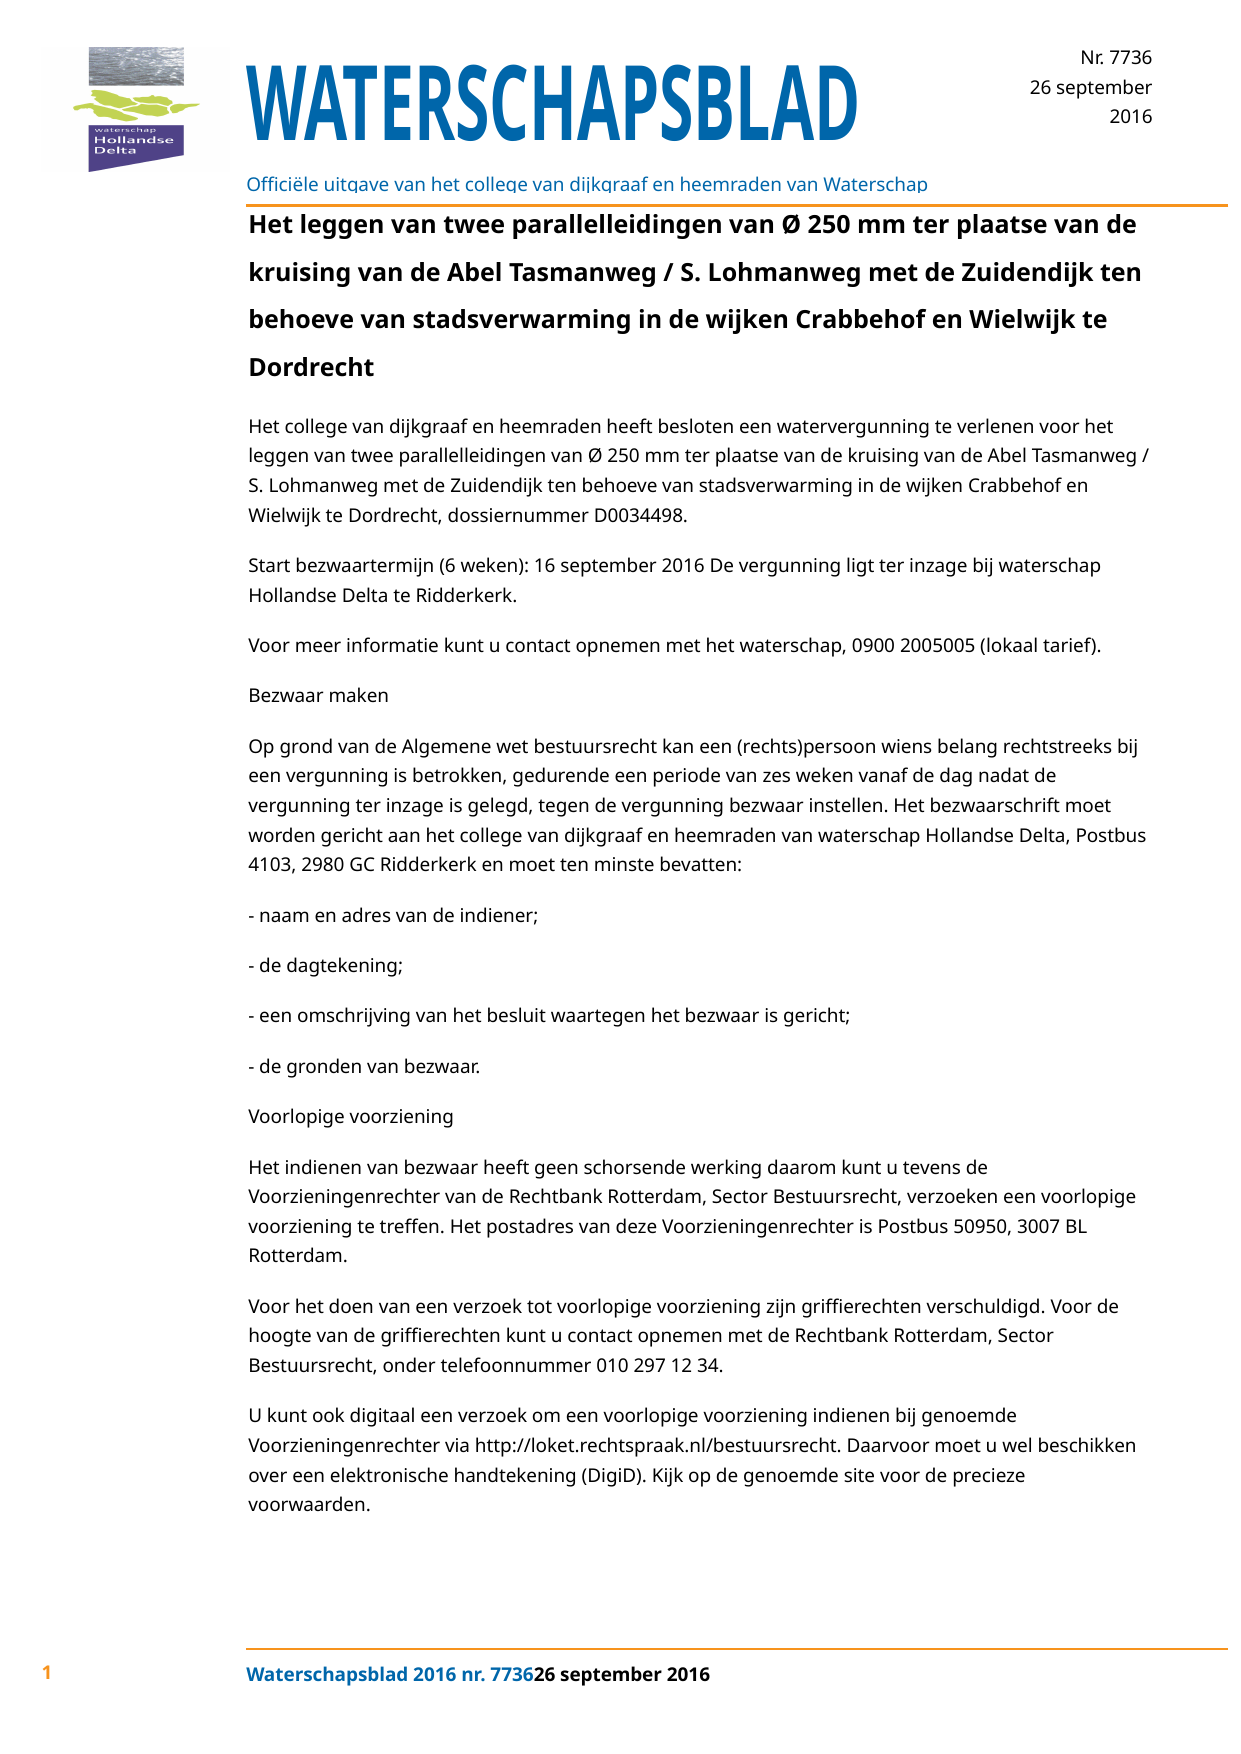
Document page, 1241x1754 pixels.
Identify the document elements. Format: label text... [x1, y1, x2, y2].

text Het leggen van twee parallelleidingen van Ø 250 mm ter plaatse van de kruising van de Abel Tasmanweg / S. Lohmanweg met de Zuidendijk ten behoeve van stadsverwarming in de wijken Crabbehof en Wielwijk te Dordrecht [248, 207, 1152, 384]
text Voorlopige voorziening [248, 1103, 1152, 1129]
text U kunt ook digitaal een verzoek om een voorlopige voorziening indienen bij genoemde Voorzieningenrechter via http://loket.rechtspraak.nl/bestuursrecht. Daarvoor moet u wel beschikken over een elektronische handtekening (DigiD). Kijk op de genoemde site voor de precieze voorwaarden. [248, 1403, 1152, 1517]
picture [41, 47, 231, 172]
text Start bezwaartermijn (6 weken): 16 september 2016 De vergunning ligt ter inzage bij waterschap Hollandse Delta te Ridderkerk. [248, 552, 1152, 608]
text - naam en adres van de indiener; [248, 902, 1152, 928]
text Op grond van de Algemene wet bestuursrecht kan een (rechts)persoon wiens belang rechtstreeks bij een vergunning is betrokken, gedurende een periode van zes weken vanaf de dag nadat de vergunning ter inzage is gelegd, tegen de vergunning bezwaar instellen. Het bezwaarschrift moet worden gericht aan het college van dijkgraaf en heemraden van waterschap Hollandse Delta, Postbus 4103, 2980 GC Ridderkerk en moet ten minste bevatten: [248, 733, 1152, 877]
text - de gronden van bezwaar. [248, 1053, 1152, 1079]
text Voor het doen van een verzoek tot voorlopige voorziening zijn griffierechten verschuldigd. Voor de hoogte van de griffierechten kunt u contact opnemen met de Rechtbank Rotterdam, Sector Bestuursrecht, onder telefoonnummer 010 297 12 34. [248, 1293, 1152, 1378]
text - een omschrijving van het besluit waartegen het bezwaar is gericht; [248, 1003, 1152, 1028]
text Het indienen van bezwaar heeft geen schorsende werking daarom kunt u tevens de Voorzieningenrechter van de Rechtbank Rotterdam, Sector Bestuursrecht, verzoeken een voorlopige voorziening te treffen. Het postadres van deze Voorzieningenrechter is Postbus 50950, 3007 BL Rotterdam. [248, 1154, 1152, 1268]
text Voor meer informatie kunt u contact opnemen met het waterschap, 0900 2005005 (lokaal tarief). [248, 632, 1152, 658]
text - de dagtekening; [248, 952, 1152, 978]
text Bezwaar maken [248, 683, 1152, 708]
text Het college van dijkgraaf en heemraden heeft besloten een watervergunning te verlenen voor het leggen van twee parallelleidingen van Ø 250 mm ter plaatse van de kruising van de Abel Tasmanweg / S. Lohmanweg met de Zuidendijk ten behoeve van stadsverwarming in de wijken Crabbehof en Wielwijk te Dordrecht, dossiernummer D0034498. [248, 413, 1152, 528]
